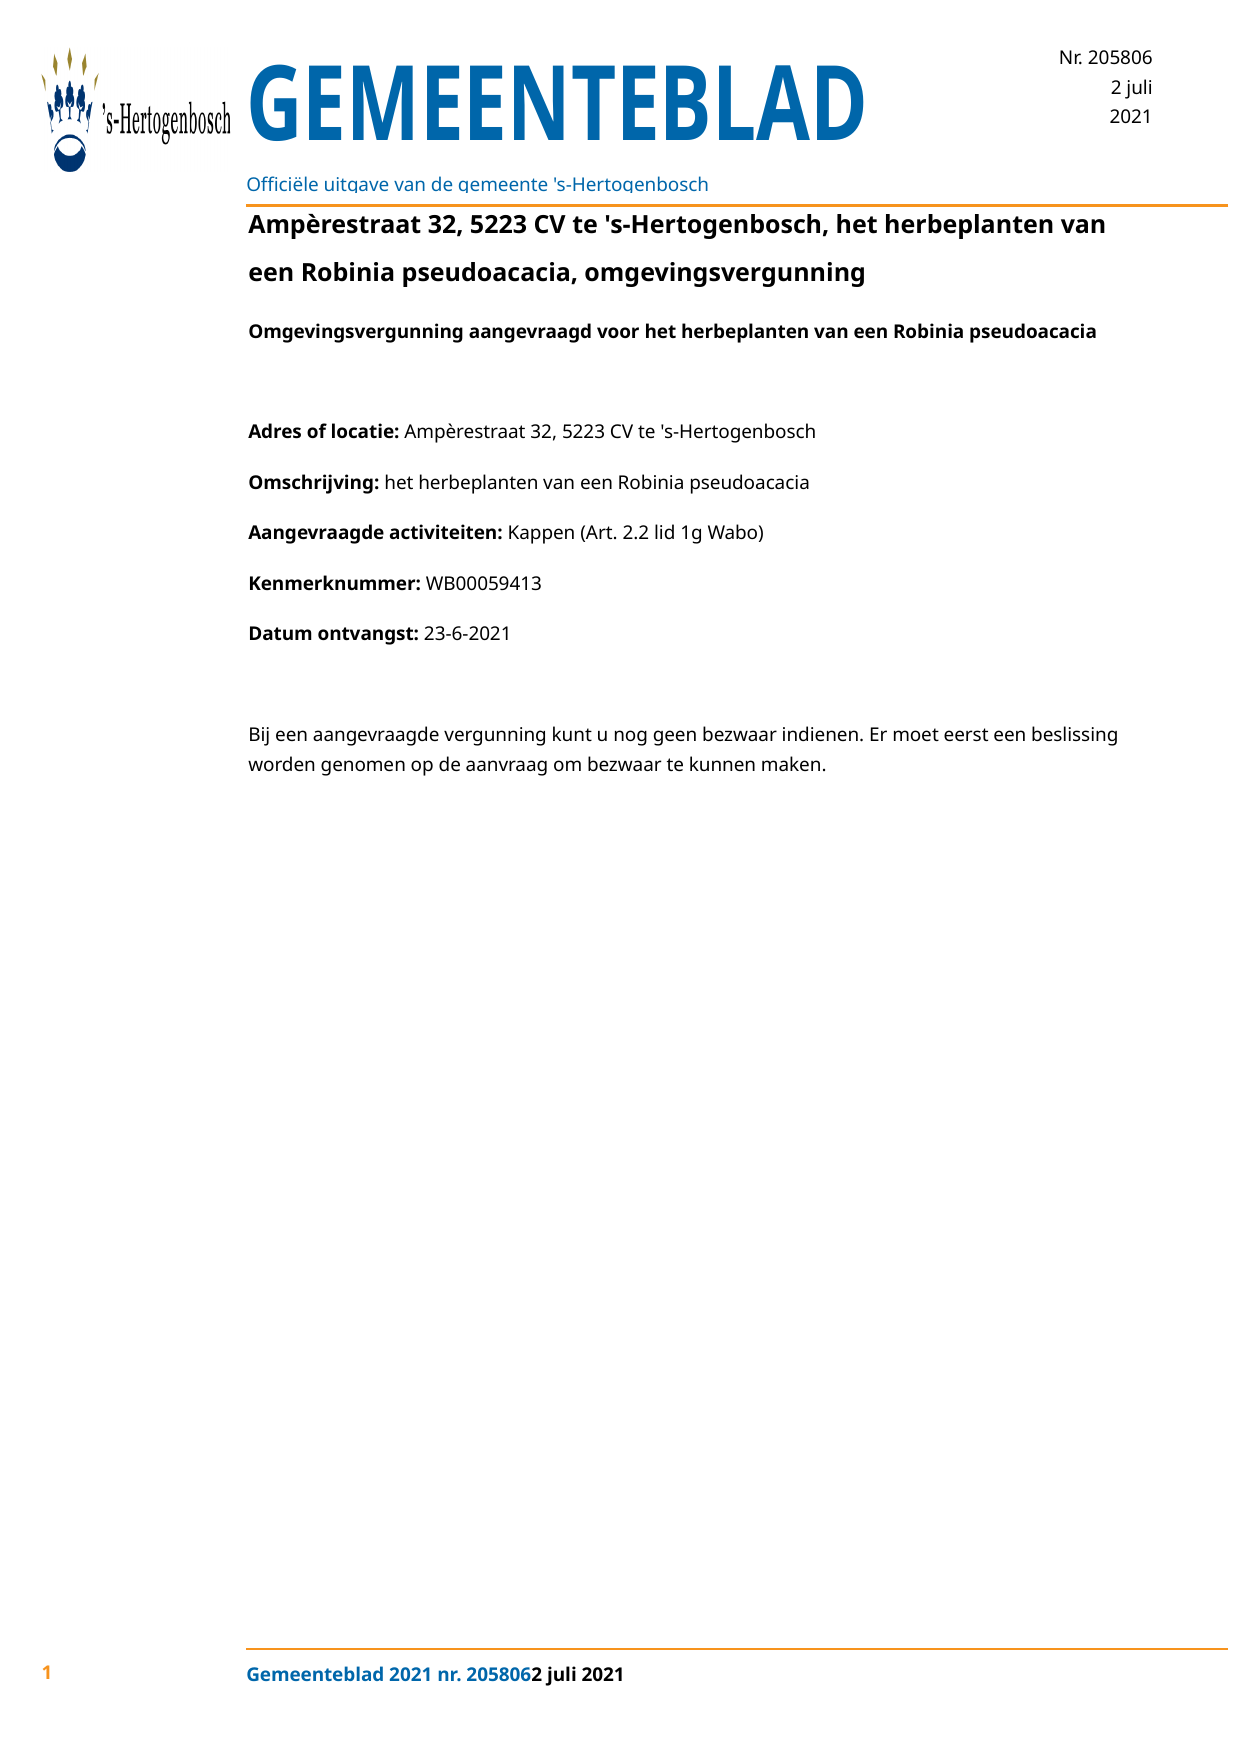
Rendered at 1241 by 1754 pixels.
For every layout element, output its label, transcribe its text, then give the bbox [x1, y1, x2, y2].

text Datum ontvangst: 23-6-2021 [248, 620, 1152, 646]
text Ampèrestraat 32, 5223 CV te 's-Hertogenbosch, het herbeplanten van een Robinia pseudoacacia, omgevingsvergunning [248, 207, 1152, 288]
text Adres of locatie: Ampèrestraat 32, 5223 CV te 's-Hertogenbosch [248, 419, 1152, 444]
text Omschrijving: het herbeplanten van een Robinia pseudoacacia [248, 469, 1152, 495]
text Omgevingsvergunning aangevraagd voor het herbeplanten van een Robinia pseudoacacia [248, 318, 1152, 344]
text Aangevraagde activiteiten: Kappen (Art. 2.2 lid 1g Wabo) [248, 519, 1152, 545]
picture [41, 47, 231, 172]
text Bij een aangevraagde vergunning kunt u nog geen bezwaar indienen. Er moet eerst een beslissing worden genomen op de aanvraag om bezwaar te kunnen maken. [248, 721, 1152, 777]
text Kenmerknummer: WB00059413 [248, 570, 1152, 596]
